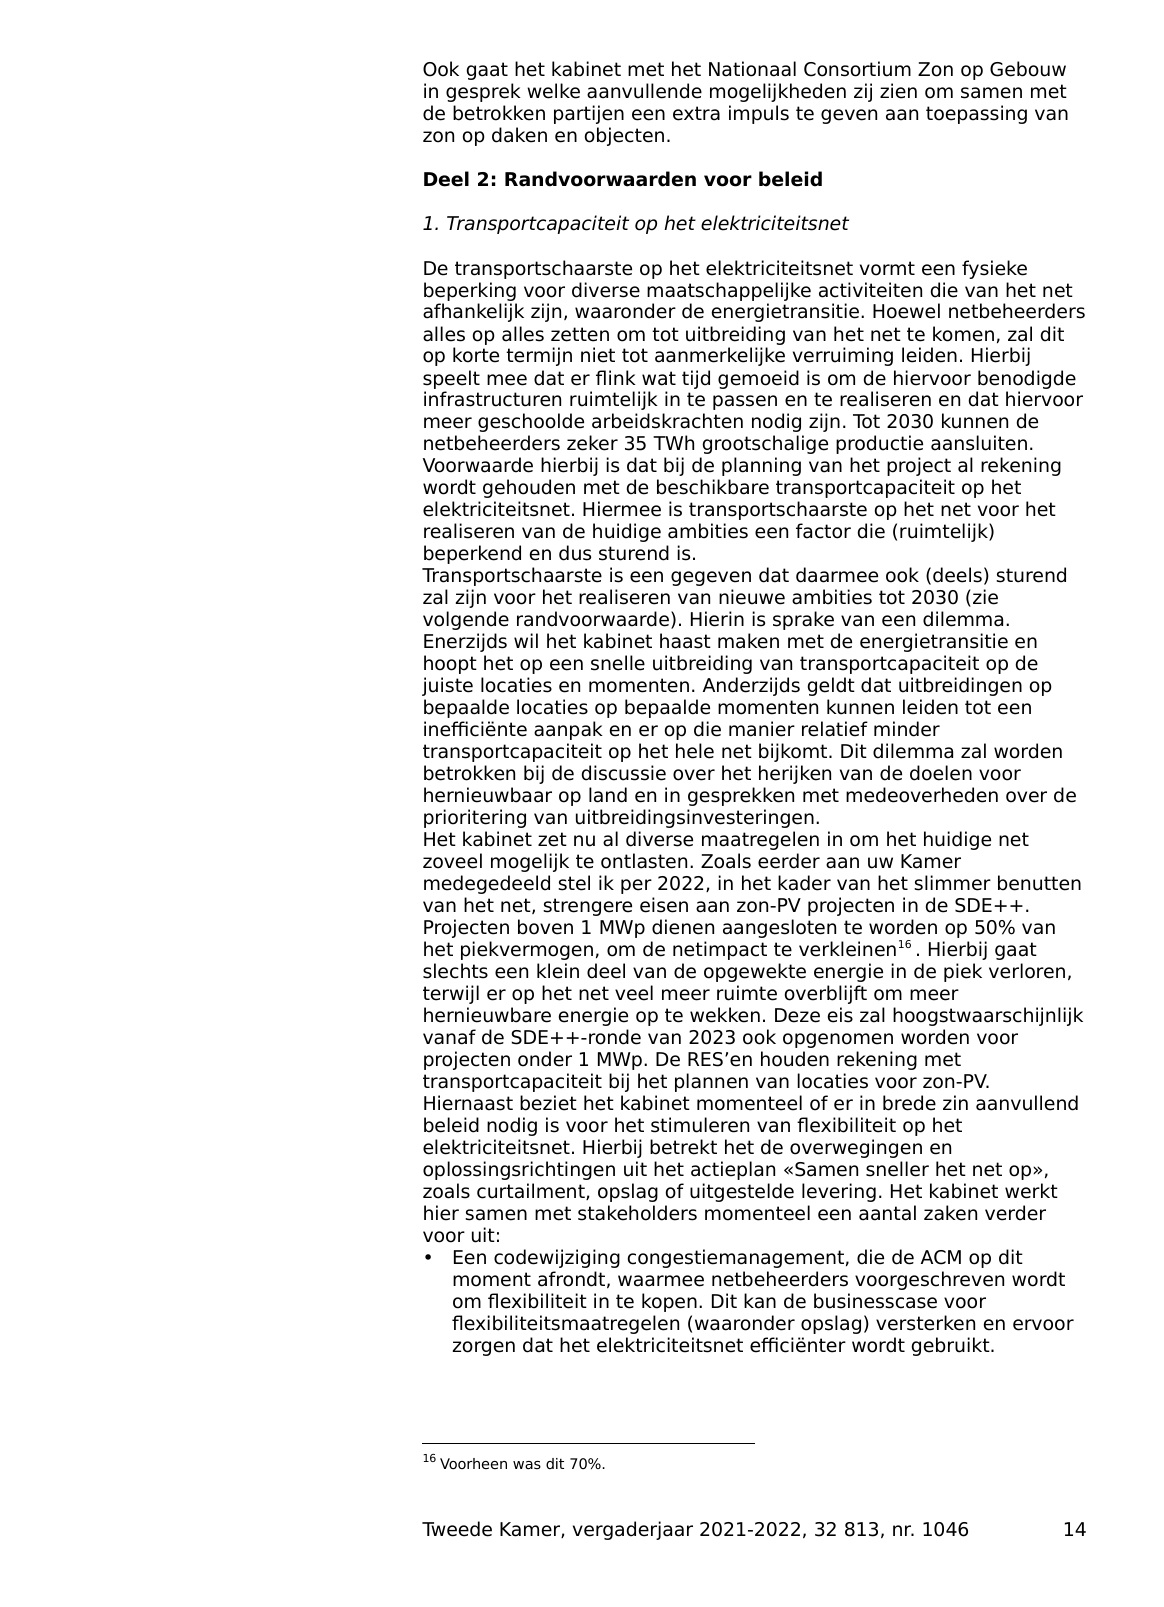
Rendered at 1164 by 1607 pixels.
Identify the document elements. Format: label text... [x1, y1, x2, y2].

text Hiernaast beziet het kabinet momenteel of er in brede zin aanvullend beleid nodig is voor het stimuleren van flexibiliteit op het elektriciteitsnet. Hierbij betrekt het de overwegingen en oplossingsrichtingen uit het actieplan «Samen sneller het net op», zoals curtailment, opslag of uitgestelde levering. Het kabinet werkt hier samen met stakeholders momenteel een aantal zaken verder voor uit: [422, 1093, 1087, 1247]
text • Een codewijziging congestiemanagement, die de ACM op dit moment afrondt, waarmee netbeheerders voorgeschreven wordt om flexibiliteit in te kopen. Dit kan de businesscase voor flexibiliteitsmaatregelen (waaronder opslag) versterken en ervoor zorgen dat het elektriciteitsnet efficiënter wordt gebruikt. [422, 1247, 1087, 1356]
text De transportschaarste op het elektriciteitsnet vormt een fysieke beperking voor diverse maatschappelijke activiteiten die van het net afhankelijk zijn, waaronder de energietransitie. Hoewel netbeheerders alles op alles zetten om tot uitbreiding van het net te komen, zal dit op korte termijn niet tot aanmerkelijke verruiming leiden. Hierbij speelt mee dat er flink wat tijd gemoeid is om de hiervoor benodigde infrastructuren ruimtelijk in te passen en te realiseren en dat hiervoor meer geschoolde arbeidskrachten nodig zijn. Tot 2030 kunnen de netbeheerders zeker 35 TWh grootschalige productie aansluiten. Voorwaarde hierbij is dat bij de planning van het project al rekening wordt gehouden met de beschikbare transportcapaciteit op het elektriciteitsnet. Hiermee is transportschaarste op het net voor het realiseren van de huidige ambities een factor die (ruimtelijk) beperkend en dus sturend is. [422, 257, 1087, 565]
subtitle Deel 2: Randvoorwaarden voor beleid [422, 169, 1087, 191]
subtitle 1. Transportcapaciteit op het elektriciteitsnet [422, 213, 1087, 235]
text Ook gaat het kabinet met het Nationaal Consortium Zon op Gebouw in gesprek welke aanvullende mogelijkheden zij zien om samen met de betrokken partijen een extra impuls te geven aan toepassing van zon op daken en objecten. [422, 59, 1087, 147]
text Het kabinet zet nu al diverse maatregelen in om het huidige net zoveel mogelijk te ontlasten. Zoals eerder aan uw Kamer medegedeeld stel ik per 2022, in het kader van het slimmer benutten van het net, strengere eisen aan zon-PV projecten in de SDE++. Projecten boven 1 MWp dienen aangesloten te worden op 50% van het piekvermogen, om de netimpact te verkleinen. Hierbij gaat slechts een klein deel van de opgewekte energie in de piek verloren, terwijl er op het net veel meer ruimte overblijft om meer hernieuwbare energie op te wekken. Deze eis zal hoogstwaarschijnlijk vanaf de SDE++-ronde van 2023 ook opgenomen worden voor projecten onder 1 MWp. De RES’en houden rekening met transportcapaciteit bij het plannen van locaties voor zon-PV. [422, 829, 1087, 1093]
text Transportschaarste is een gegeven dat daarmee ook (deels) sturend zal zijn voor het realiseren van nieuwe ambities tot 2030 (zie volgende randvoorwaarde). Hierin is sprake van een dilemma. Enerzijds wil het kabinet haast maken met de energietransitie en hoopt het op een snelle uitbreiding van transportcapaciteit op de juiste locaties en momenten. Anderzijds geldt dat uitbreidingen op bepaalde locaties op bepaalde momenten kunnen leiden tot een inefficiënte aanpak en er op die manier relatief minder transportcapaciteit op het hele net bijkomt. Dit dilemma zal worden betrokken bij de discussie over het herijken van de doelen voor hernieuwbaar op land en in gesprekken met medeoverheden over de prioritering van uitbreidingsinvesteringen. [422, 565, 1087, 829]
text Voorheen was dit 70%. [422, 1452, 1087, 1474]
